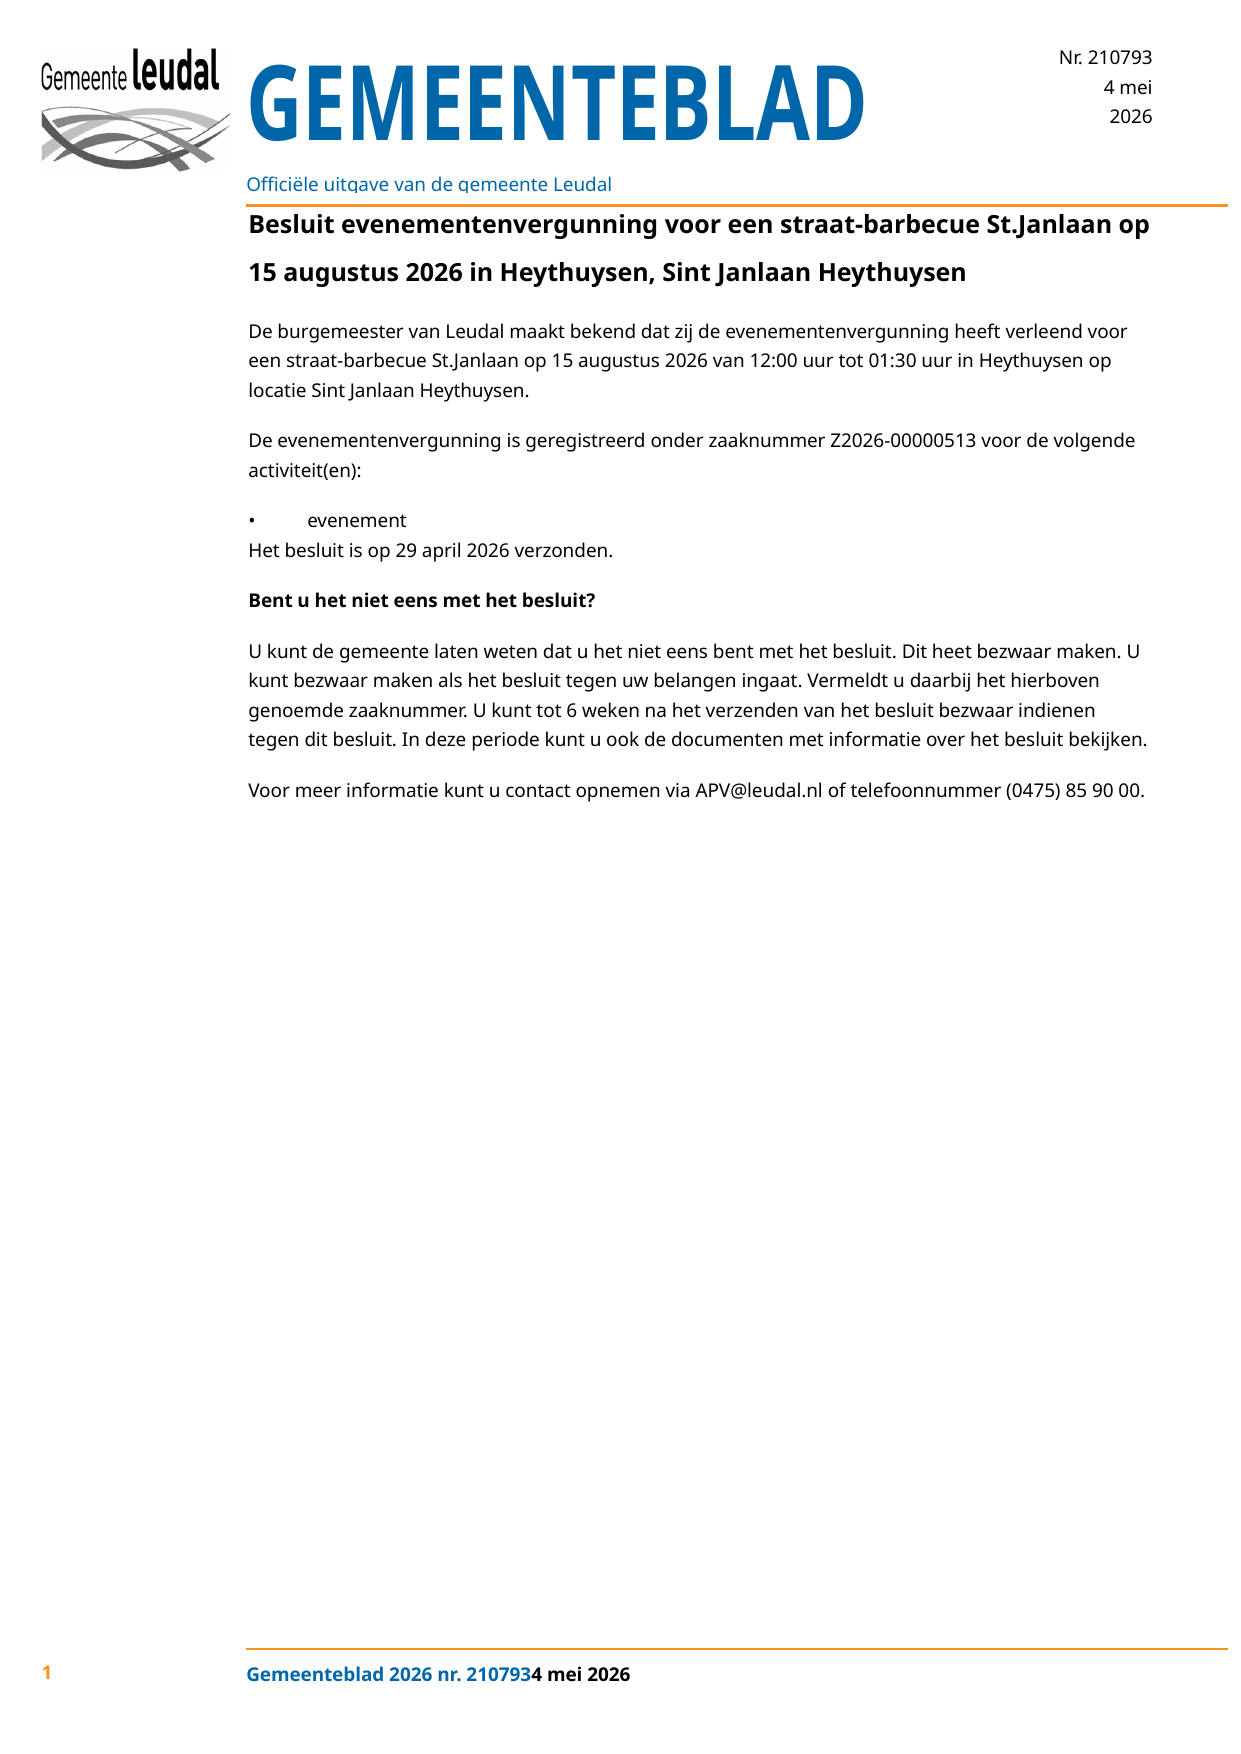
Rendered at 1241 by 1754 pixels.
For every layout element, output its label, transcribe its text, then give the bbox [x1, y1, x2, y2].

text Het besluit is op 29 april 2026 verzonden. [248, 537, 1152, 563]
picture [41, 47, 231, 172]
text Voor meer informatie kunt u contact opnemen via APV@leudal.nl of telefoonnummer (0475) 85 90 00. [248, 777, 1152, 803]
text U kunt de gemeente laten weten dat u het niet eens bent met het besluit. Dit heet bezwaar maken. U kunt bezwaar maken als het besluit tegen uw belangen ingaat. Vermeldt u daarbij het hierboven genoemde zaaknummer. U kunt tot 6 weken na het verzenden van het besluit bezwaar indienen tegen dit besluit. In deze periode kunt u ook de documenten met informatie over het besluit bekijken. [248, 638, 1152, 752]
text Besluit evenementenvergunning voor een straat-barbecue St.Janlaan op 15 augustus 2026 in Heythuysen, Sint Janlaan Heythuysen [248, 207, 1152, 288]
text Bent u het niet eens met het besluit? [248, 587, 1152, 613]
text De burgemeester van Leudal maakt bekend dat zij de evenementenvergunning heeft verleend voor een straat-barbecue St.Janlaan op 15 augustus 2026 van 12:00 uur tot 01:30 uur in Heythuysen op locatie Sint Janlaan Heythuysen. [248, 318, 1152, 403]
text De evenementenvergunning is geregistreerd onder zaaknummer Z2026-00000513 voor de volgende activiteit(en): [248, 427, 1152, 483]
list evenement [248, 507, 1152, 533]
